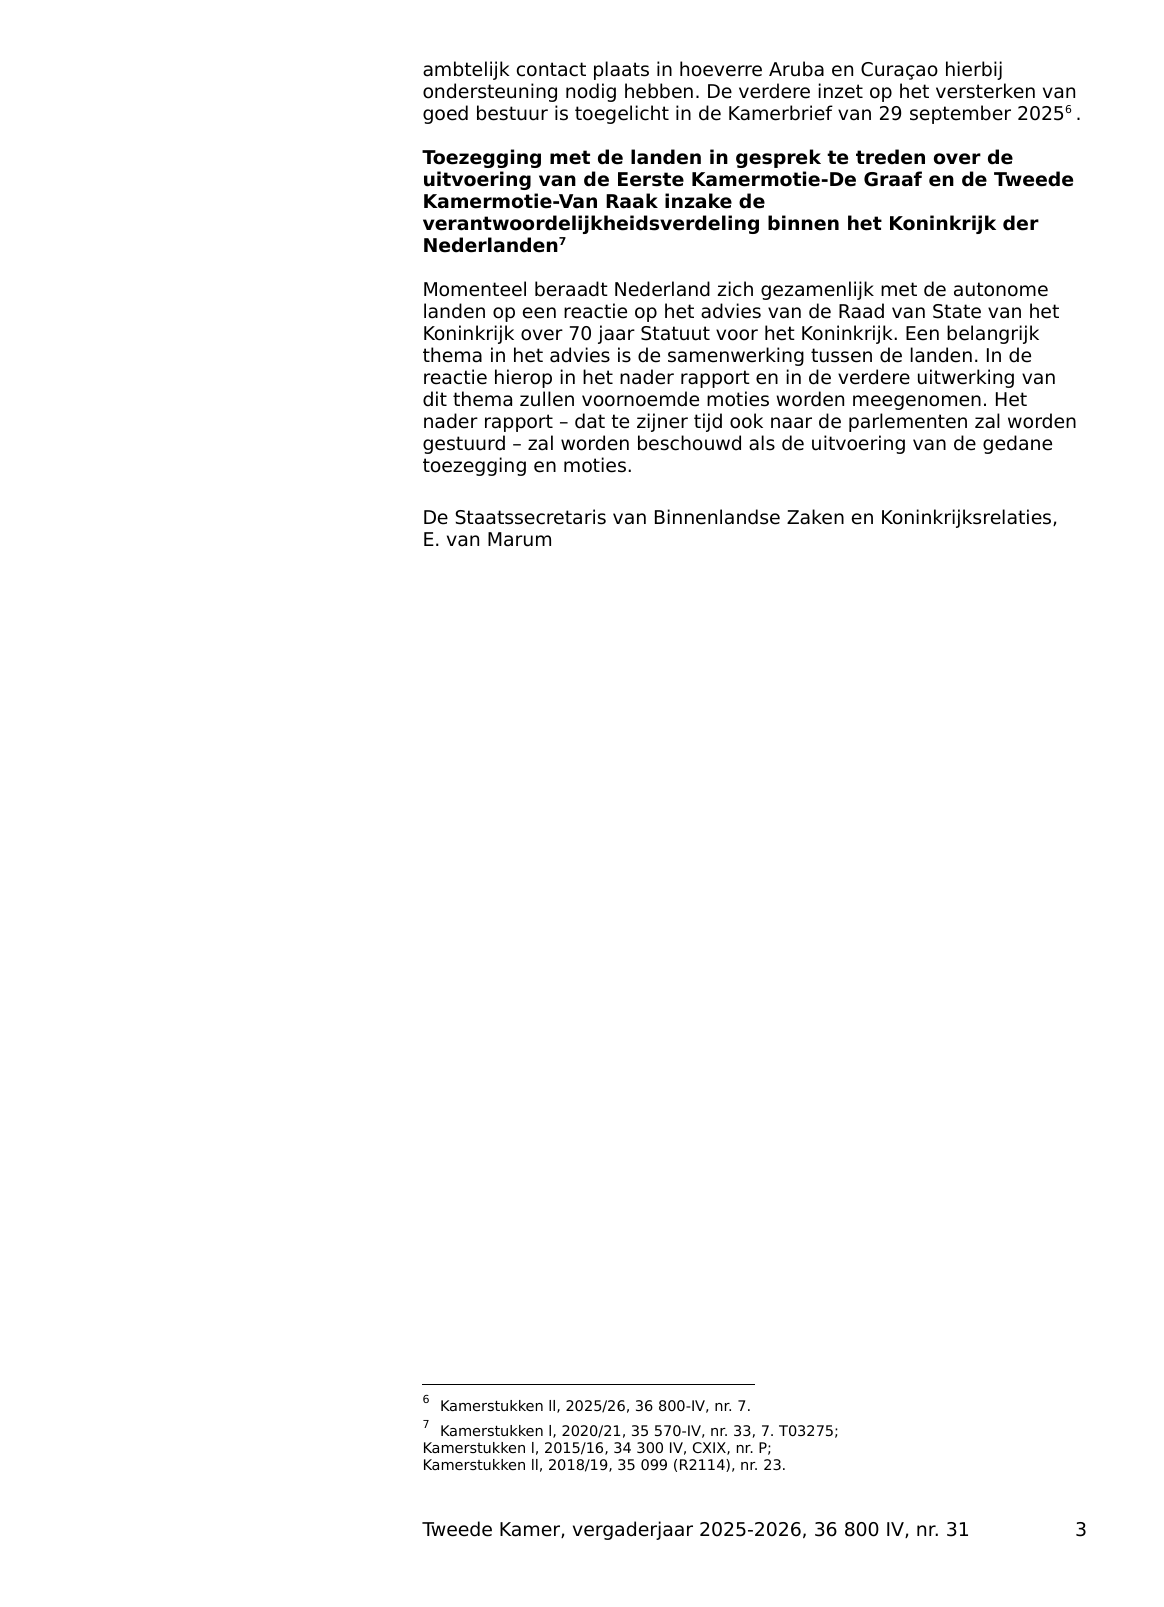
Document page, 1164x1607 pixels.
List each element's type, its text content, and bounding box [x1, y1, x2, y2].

text ambtelijk contact plaats in hoeverre Aruba en Curaçao hierbij ondersteuning nodig hebben. De verdere inzet op het versterken van goed bestuur is toegelicht in de Kamerbrief van 29 september 2025. [422, 59, 1087, 125]
text Momenteel beraadt Nederland zich gezamenlijk met de autonome landen op een reactie op het advies van de Raad van State van het Koninkrijk over 70 jaar Statuut voor het Koninkrijk. Een belangrijk thema in het advies is de samenwerking tussen de landen. In de reactie hierop in het nader rapport en in de verdere uitwerking van dit thema zullen voornoemde moties worden meegenomen. Het nader rapport – dat te zijner tijd ook naar de parlementen zal worden gestuurd – zal worden beschouwd als de uitvoering van de gedane toezegging en moties. [422, 279, 1087, 477]
text Kamerstukken l, 2015/16, 34 300 IV, CXIX, nr. P; [422, 1441, 1087, 1457]
text De Staatssecretaris van Binnenlandse Zaken en Koninkrijksrelaties, E. van Marum [422, 507, 1087, 551]
text Kamerstukken ll, 2018/19, 35 099 (R2114), nr. 23. [422, 1457, 1087, 1474]
subtitle Toezegging met de landen in gesprek te treden over de uitvoering van de Eerste Kamermotie-De Graaf en de Tweede Kamermotie-Van Raak inzake de verantwoordelijkheidsverdeling binnen het Koninkrijk der Nederlanden [422, 147, 1087, 257]
text Kamerstukken ll, 2025/26, 36 800-IV, nr. 7. [422, 1393, 1087, 1416]
text Kamerstukken l, 2020/21, 35 570-IV, nr. 33, 7. T03275; [422, 1418, 1087, 1441]
